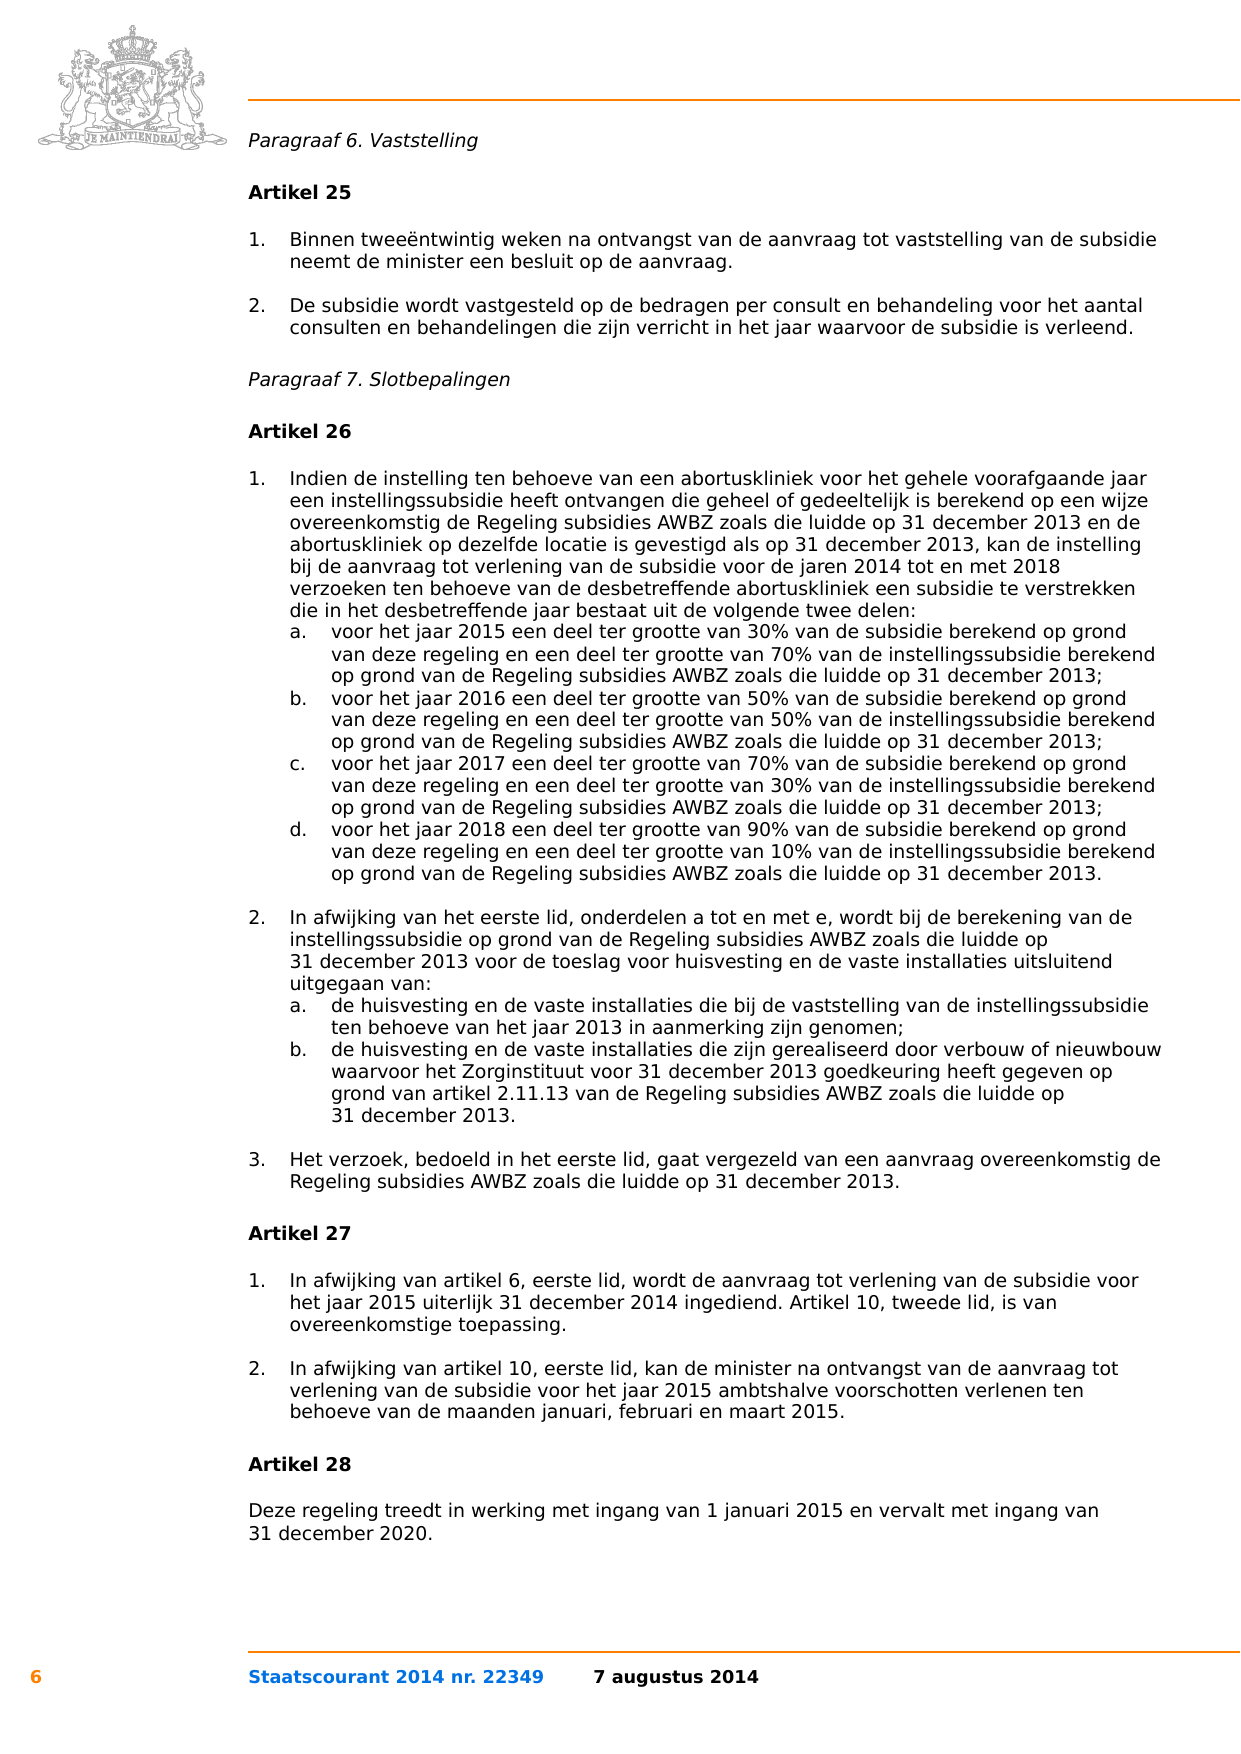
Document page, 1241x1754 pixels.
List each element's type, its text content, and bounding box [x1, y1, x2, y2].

text c. voor het jaar 2017 een deel ter grootte van 70% van de subsidie berekend op grond van deze regeling en een deel ter grootte van 30% van de instellingssubsidie berekend op grond van de Regeling subsidies AWBZ zoals die luidde op 31 december 2013; [289, 753, 1163, 819]
subtitle Artikel 28 [248, 1453, 1163, 1475]
text Deze regeling treedt in werking met ingang van 1 januari 2015 en vervalt met ingang van 31 december 2020. [248, 1500, 1163, 1544]
text a. voor het jaar 2015 een deel ter grootte van 30% van de subsidie berekend op grond van deze regeling en een deel ter grootte van 70% van de instellingssubsidie berekend op grond van de Regeling subsidies AWBZ zoals die luidde op 31 december 2013; [289, 621, 1163, 687]
subtitle Paragraaf 7. Slotbepalingen [248, 369, 1163, 391]
text a. de huisvesting en de vaste installaties die bij de vaststelling van de instellingssubsidie ten behoeve van het jaar 2013 in aanmerking zijn genomen; [289, 995, 1163, 1039]
subtitle Paragraaf 6. Vaststelling [248, 130, 1163, 152]
text 2. In afwijking van artikel 10, eerste lid, kan de minister na ontvangst van de aanvraag tot verlening van de subsidie voor het jaar 2015 ambtshalve voorschotten verlenen ten behoeve van de maanden januari, februari en maart 2015. [248, 1357, 1163, 1423]
text 1. Binnen tweeëntwintig weken na ontvangst van de aanvraag tot vaststelling van de subsidie neemt de minister een besluit op de aanvraag. [248, 229, 1163, 273]
text 3. Het verzoek, bedoeld in het eerste lid, gaat vergezeld van een aanvraag overeenkomstig de Regeling subsidies AWBZ zoals die luidde op 31 december 2013. [248, 1149, 1163, 1193]
text d. voor het jaar 2018 een deel ter grootte van 90% van de subsidie berekend op grond van deze regeling en een deel ter grootte van 10% van de instellingssubsidie berekend op grond van de Regeling subsidies AWBZ zoals die luidde op 31 december 2013. [289, 819, 1163, 885]
text 1. In afwijking van artikel 6, eerste lid, wordt de aanvraag tot verlening van de subsidie voor het jaar 2015 uiterlijk 31 december 2014 ingediend. Artikel 10, tweede lid, is van overeenkomstige toepassing. [248, 1270, 1163, 1336]
subtitle Artikel 27 [248, 1223, 1163, 1245]
text b. voor het jaar 2016 een deel ter grootte van 50% van de subsidie berekend op grond van deze regeling en een deel ter grootte van 50% van de instellingssubsidie berekend op grond van de Regeling subsidies AWBZ zoals die luidde op 31 december 2013; [289, 687, 1163, 753]
text b. de huisvesting en de vaste installaties die zijn gerealiseerd door verbouw of nieuwbouw waarvoor het Zorginstituut voor 31 december 2013 goedkeuring heeft gegeven op grond van artikel 2.11.13 van de Regeling subsidies AWBZ zoals die luidde op 31 december 2013. [289, 1039, 1163, 1127]
text 2. In afwijking van het eerste lid, onderdelen a tot en met e, wordt bij de berekening van de instellingssubsidie op grond van de Regeling subsidies AWBZ zoals die luidde op 31 december 2013 voor de toeslag voor huisvesting en de vaste installaties uitsluitend uitgegaan van: [248, 907, 1163, 995]
picture [38, 25, 227, 150]
subtitle Artikel 25 [248, 182, 1163, 204]
subtitle Artikel 26 [248, 421, 1163, 443]
text 2. De subsidie wordt vastgesteld op de bedragen per consult en behandeling voor het aantal consulten en behandelingen die zijn verricht in het jaar waarvoor de subsidie is verleend. [248, 295, 1163, 339]
text 1. Indien de instelling ten behoeve van een abortuskliniek voor het gehele voorafgaande jaar een instellingssubsidie heeft ontvangen die geheel of gedeeltelijk is berekend op een wijze overeenkomstig de Regeling subsidies AWBZ zoals die luidde op 31 december 2013 en de abortuskliniek op dezelfde locatie is gevestigd als op 31 december 2013, kan de instelling bij de aanvraag tot verlening van de subsidie voor de jaren 2014 tot en met 2018 verzoeken ten behoeve van de desbetreffende abortuskliniek een subsidie te verstrekken die in het desbetreffende jaar bestaat uit de volgende twee delen: [248, 468, 1163, 621]
